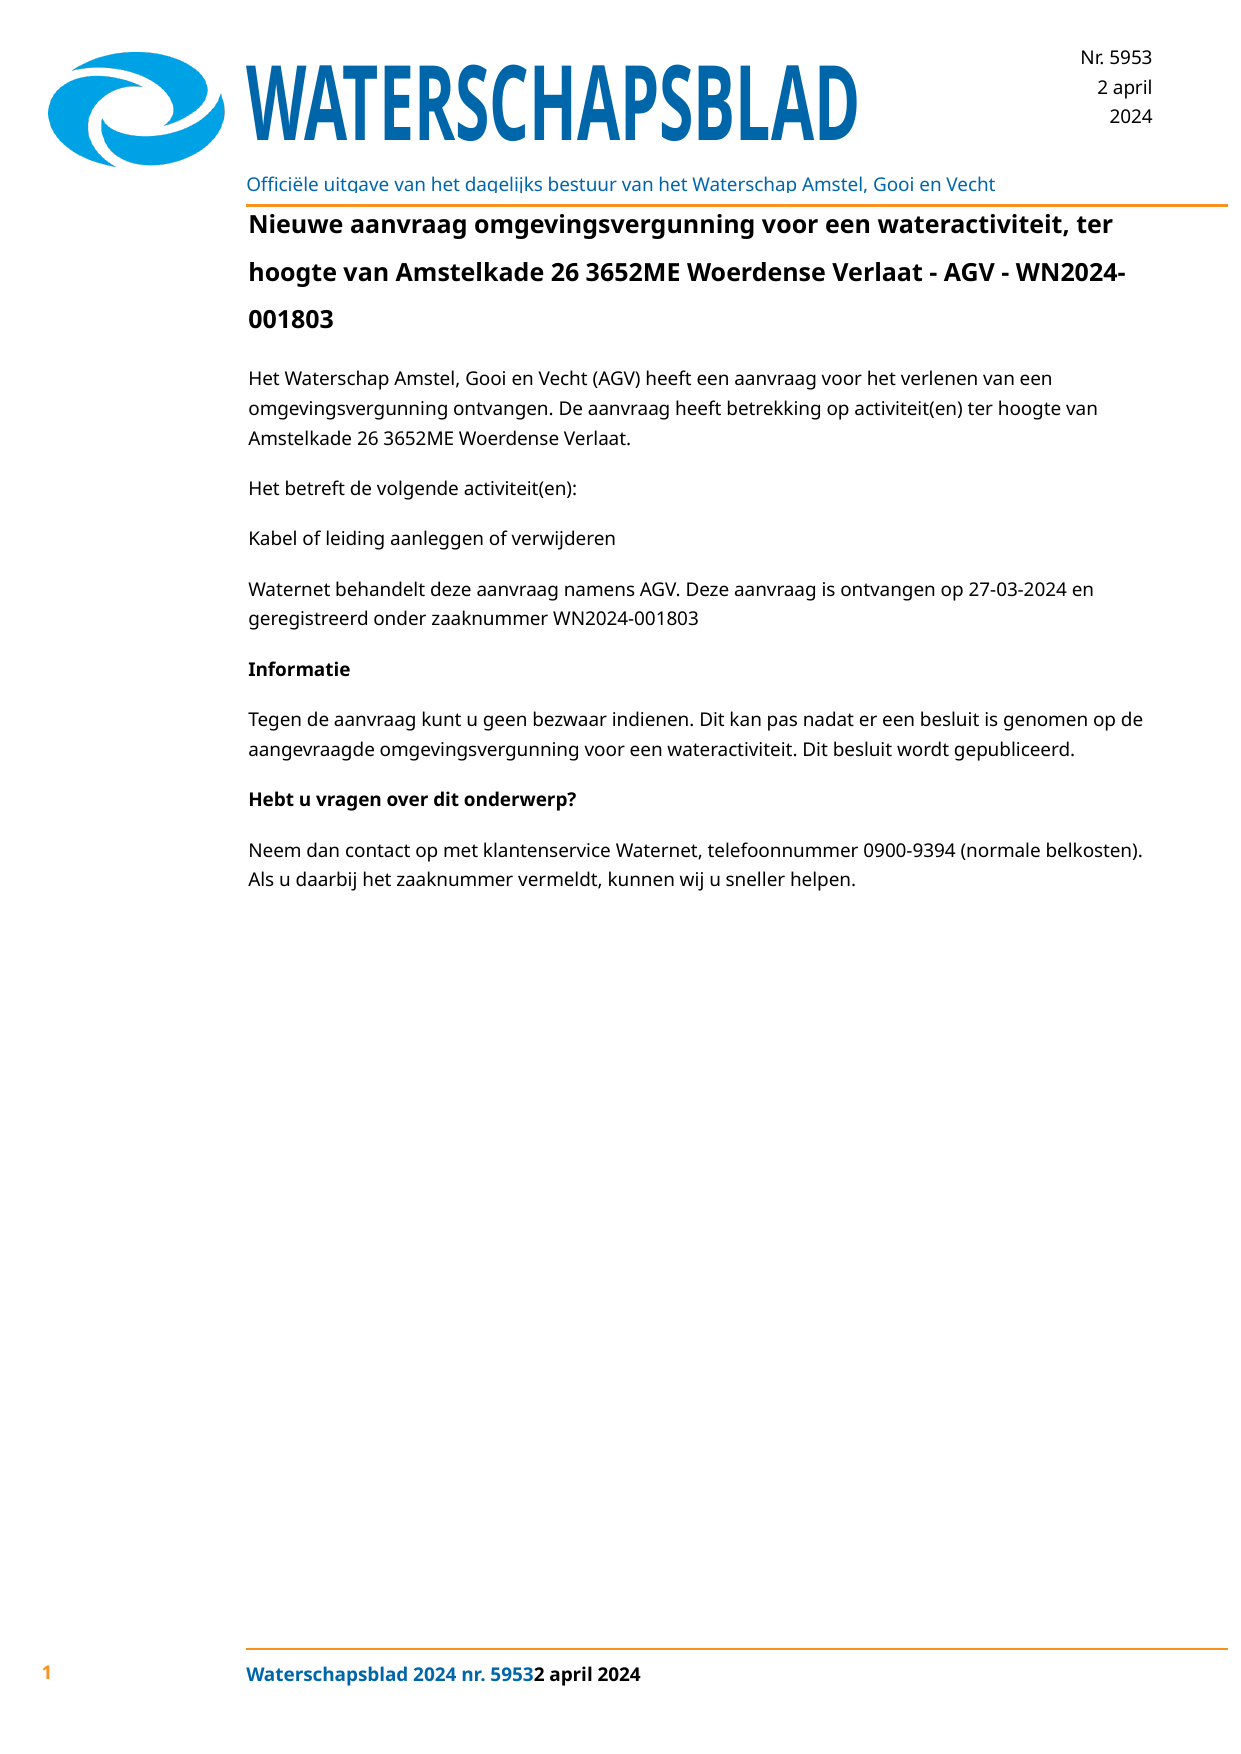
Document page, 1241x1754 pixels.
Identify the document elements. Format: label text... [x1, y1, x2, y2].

text Neem dan contact op met klantenservice Waternet, telefoonnummer 0900-9394 (normale belkosten). Als u daarbij het zaaknummer vermeldt, kunnen wij u sneller helpen. [248, 837, 1152, 892]
picture [41, 47, 231, 172]
text Informatie [248, 656, 1152, 682]
text Kabel of leiding aanleggen of verwijderen [248, 526, 1152, 551]
text Tegen de aanvraag kunt u geen bezwaar indienen. Dit kan pas nadat er een besluit is genomen op de aangevraagde omgevingsvergunning voor een wateractiviteit. Dit besluit wordt gepubliceerd. [248, 706, 1152, 762]
text Hebt u vragen over dit onderwerp? [248, 786, 1152, 812]
text Het Waterschap Amstel, Gooi en Vecht (AGV) heeft een aanvraag voor het verlenen van een omgevingsvergunning ontvangen. De aanvraag heeft betrekking op activiteit(en) ter hoogte van Amstelkade 26 3652ME Woerdense Verlaat. [248, 366, 1152, 450]
text Het betreft de volgende activiteit(en): [248, 475, 1152, 501]
text Waternet behandelt deze aanvraag namens AGV. Deze aanvraag is ontvangen op 27-03-2024 en geregistreerd onder zaaknummer WN2024-001803 [248, 576, 1152, 631]
text Nieuwe aanvraag omgevingsvergunning voor een wateractiviteit, ter hoogte van Amstelkade 26 3652ME Woerdense Verlaat - AGV - WN2024-001803 [248, 207, 1152, 336]
